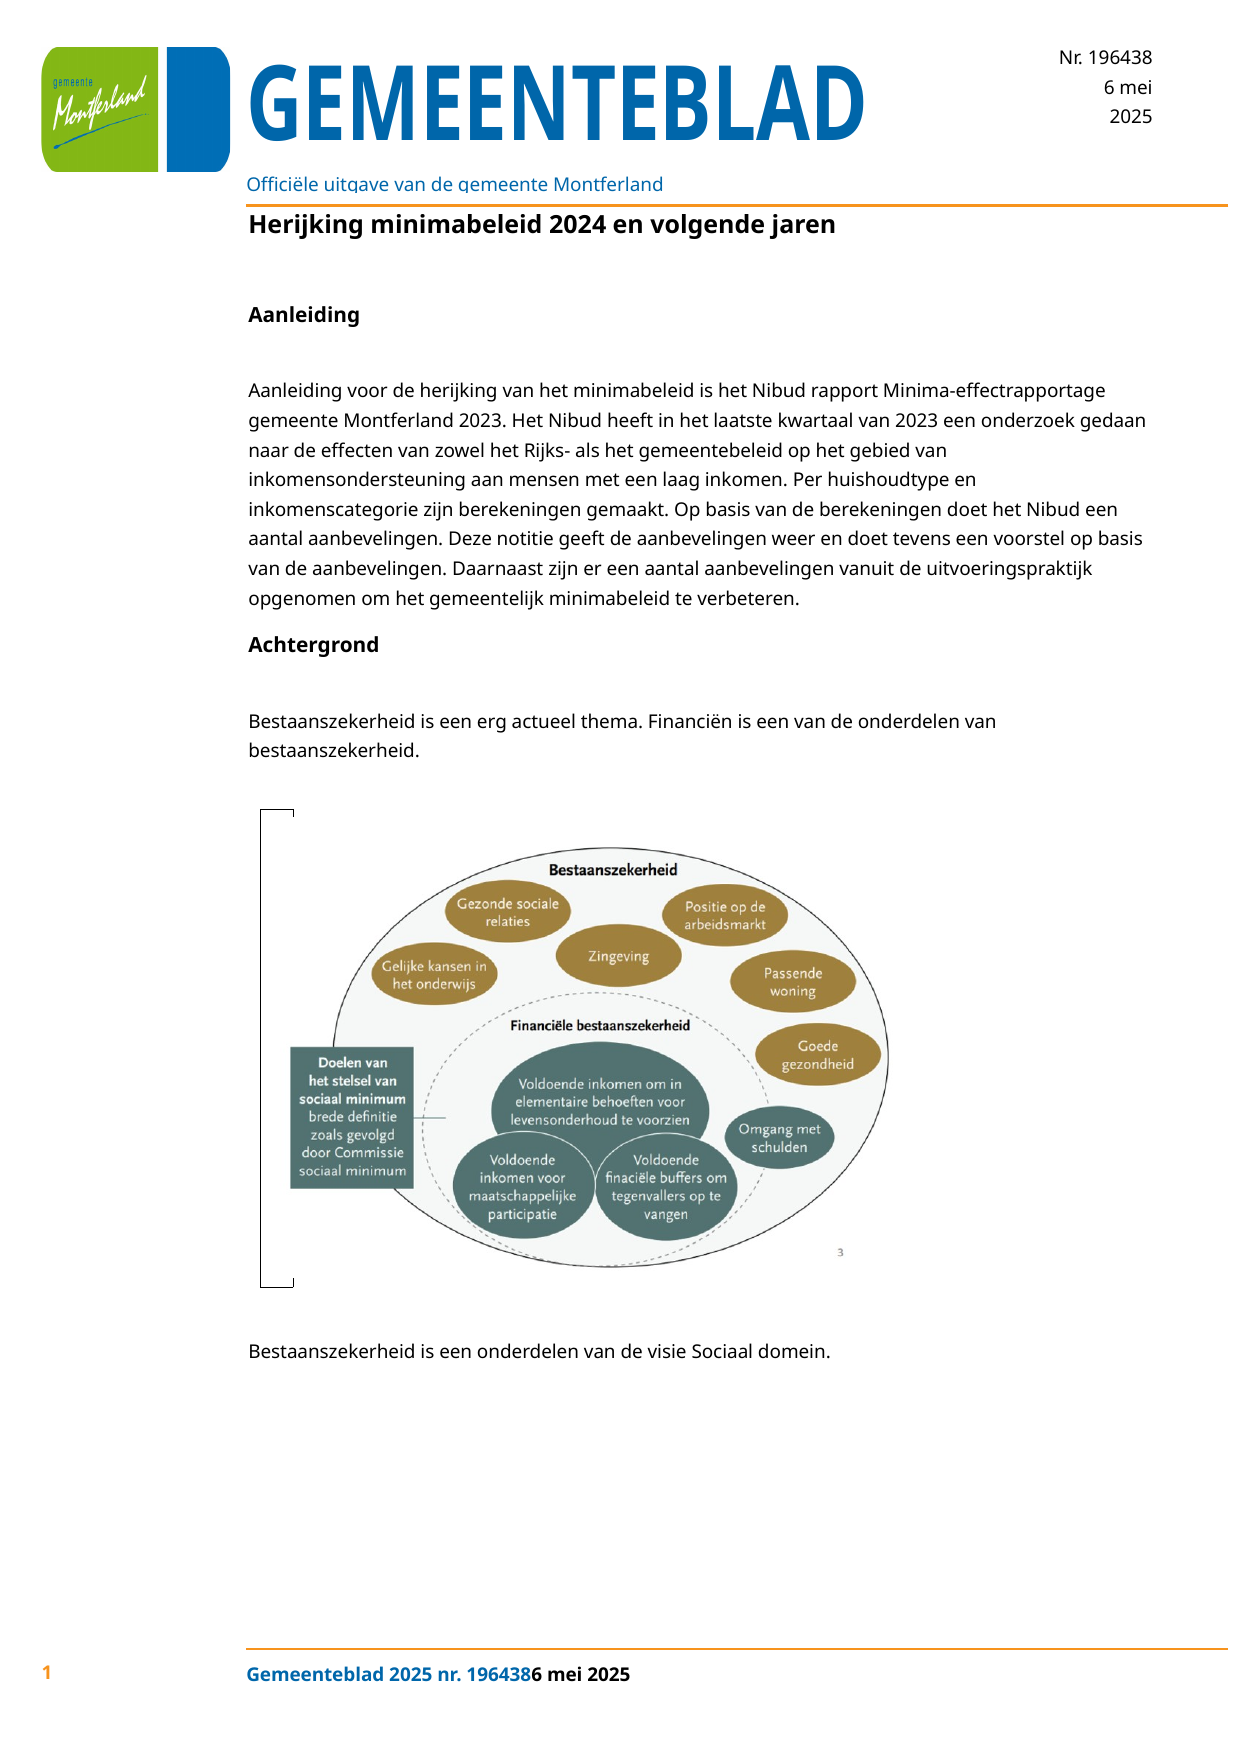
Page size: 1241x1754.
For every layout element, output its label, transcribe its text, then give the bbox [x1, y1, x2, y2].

text Herijking minimabeleid 2024 en volgende jaren [248, 207, 1152, 241]
text Aanleiding voor de herijking van het minimabeleid is het Nibud rapport Minima-effectrapportage gemeente Montferland 2023. Het Nibud heeft in het laatste kwartaal van 2023 een onderzoek gedaan naar de effecten van zowel het Rijks- als het gemeentebeleid op het gebied van inkomensondersteuning aan mensen met een laag inkomen. Per huishoudtype en inkomenscategorie zijn berekeningen gemaakt. Op basis van de berekeningen doet het Nibud een aantal aanbevelingen. Deze notitie geeft de aanbevelingen weer en doet tevens een voorstel op basis van de aanbevelingen. Daarnaast zijn er een aantal aanbevelingen vanuit de uitvoeringspraktijk opgenomen om het gemeentelijk minimabeleid te verbeteren. [248, 378, 1152, 610]
text Achtergrond [248, 630, 1152, 659]
text Bestaanszekerheid is een onderdelen van de visie Sociaal domein. [248, 1338, 1152, 1363]
picture [41, 47, 231, 172]
text Bestaanszekerheid is een erg actueel thema. Financiën is een van de onderdelen van bestaanszekerheid. [248, 708, 1152, 763]
text Aanleiding [248, 300, 1152, 328]
picture [268, 817, 1173, 1278]
